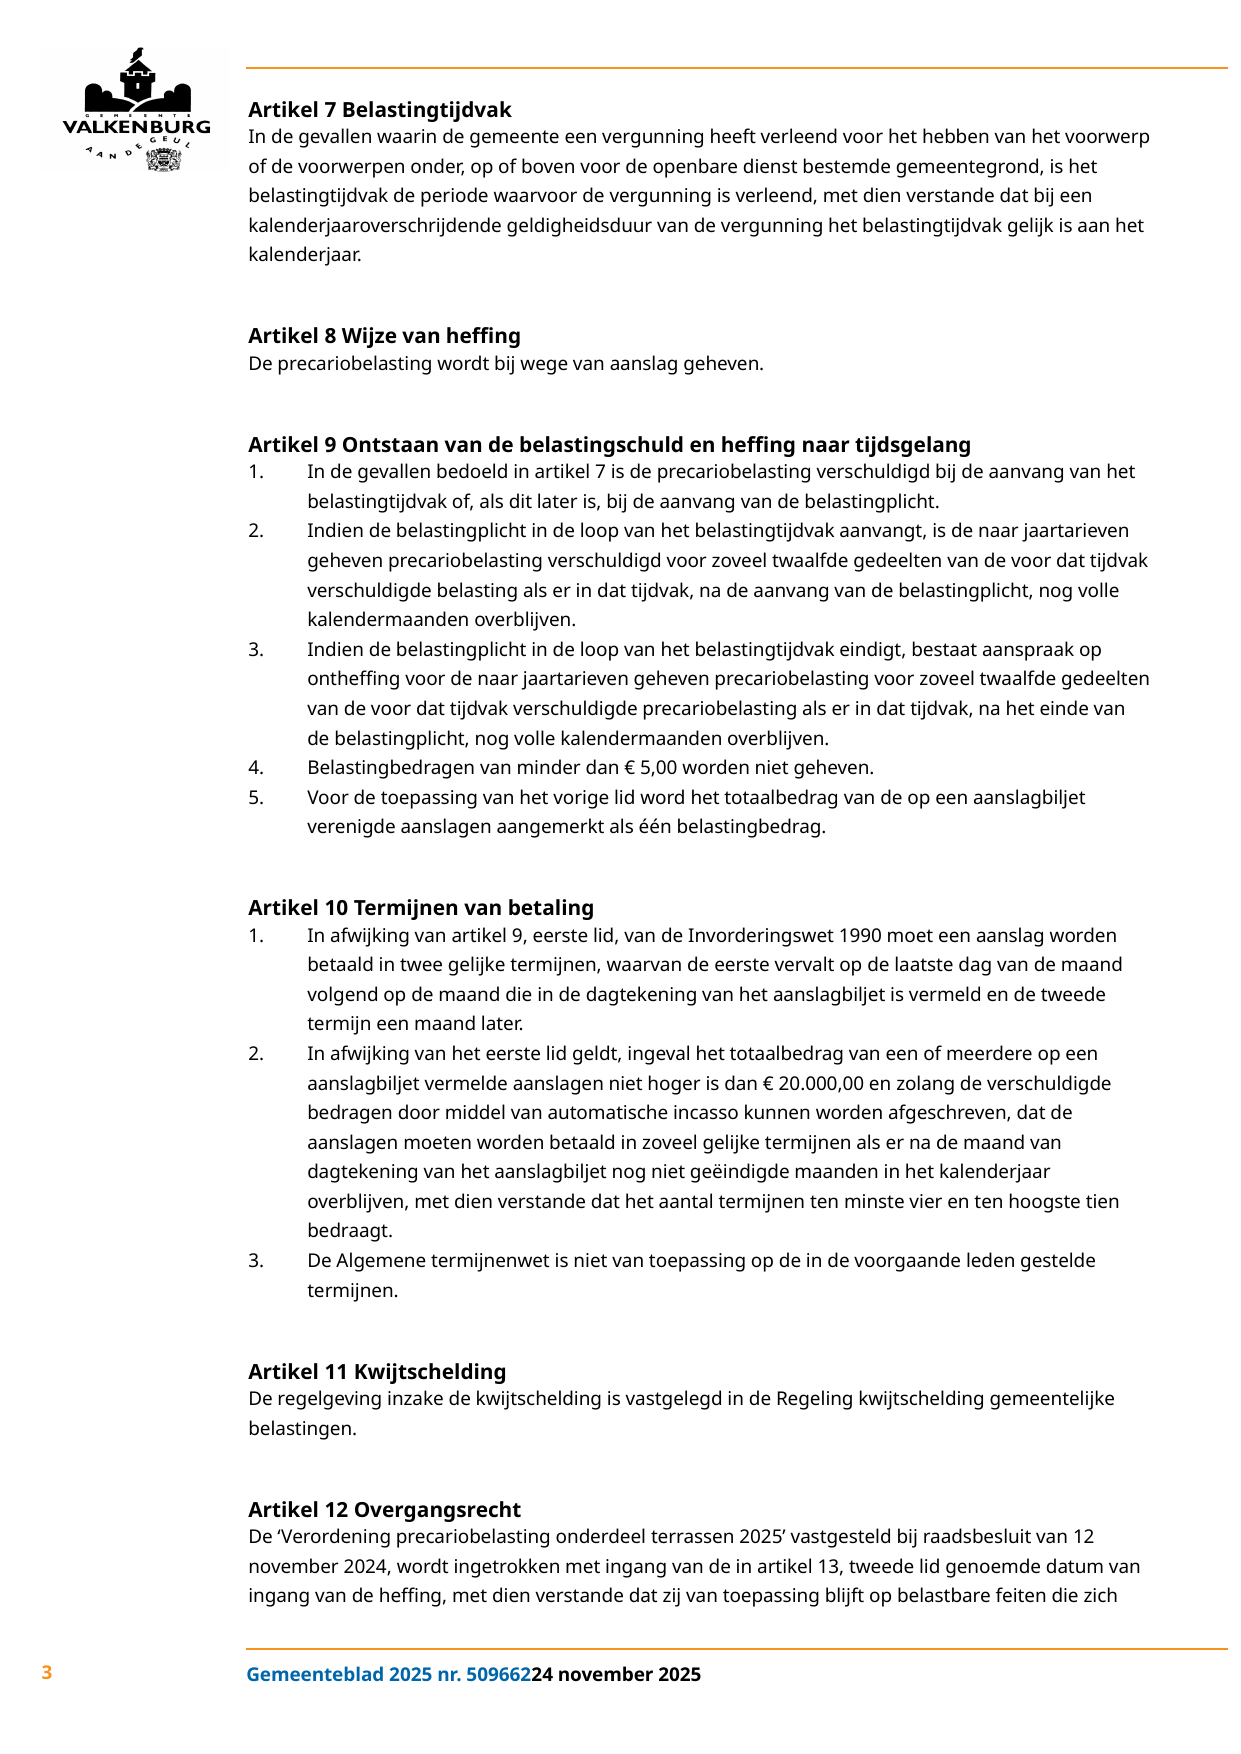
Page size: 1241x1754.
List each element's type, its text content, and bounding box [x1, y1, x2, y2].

text Artikel 8 Wijze van heffing [248, 322, 1152, 350]
text Artikel 11 Kwijtschelding [248, 1357, 1152, 1385]
list Indien de belastingplicht in de loop van het belastingtijdvak aanvangt, is de naar jaartarieven geheven precariobelasting verschuldigd voor zoveel twaalfde gedeelten van de voor dat tijdvak verschuldigde belasting als er in dat tijdvak, na de aanvang van de belastingplicht, nog volle kalendermaanden overblijven. [248, 518, 1152, 632]
list Indien de belastingplicht in de loop van het belastingtijdvak eindigt, bestaat aanspraak op ontheffing voor de naar jaartarieven geheven precariobelasting voor zoveel twaalfde gedeelten van de voor dat tijdvak verschuldigde precariobelasting als er in dat tijdvak, na het einde van de belastingplicht, nog volle kalendermaanden overblijven. [248, 636, 1152, 750]
list De Algemene termijnenwet is niet van toepassing op de in de voorgaande leden gestelde termijnen. [248, 1247, 1152, 1303]
list Belastingbedragen van minder dan € 5,00 worden niet geheven. [248, 754, 1152, 780]
text In de gevallen waarin de gemeente een vergunning heeft verleend voor het hebben van het voorwerp of de voorwerpen onder, op of boven voor de openbare dienst bestemde gemeentegrond, is het belastingtijdvak de periode waarvoor de vergunning is verleend, met dien verstande dat bij een kalenderjaaroverschrijdende geldigheidsduur van de vergunning het belastingtijdvak gelijk is aan het kalenderjaar. [248, 123, 1152, 267]
text Artikel 12 Overgangsrecht [248, 1495, 1152, 1523]
list In afwijking van artikel 9, eerste lid, van de Invorderingswet 1990 moet een aanslag worden betaald in twee gelijke termijnen, waarvan de eerste vervalt op de laatste dag van de maand volgend op de maand die in de dagtekening van het aanslagbiljet is vermeld en de tweede termijn een maand later. [248, 922, 1152, 1036]
text Artikel 9 Ontstaan van de belastingschuld en heffing naar tijdsgelang [248, 430, 1152, 458]
list In de gevallen bedoeld in artikel 7 is de precariobelasting verschuldigd bij de aanvang van het belastingtijdvak of, als dit later is, bij de aanvang van de belastingplicht. [248, 458, 1152, 514]
picture [41, 47, 231, 172]
list Voor de toepassing van het vorige lid word het totaalbedrag van de op een aanslagbiljet verenigde aanslagen aangemerkt als één belastingbedrag. [248, 784, 1152, 839]
text Artikel 7 Belastingtijdvak [248, 95, 1152, 123]
list In afwijking van het eerste lid geldt, ingeval het totaalbedrag van een of meerdere op een aanslagbiljet vermelde aanslagen niet hoger is dan € 20.000,00 en zolang de verschuldigde bedragen door middel van automatische incasso kunnen worden afgeschreven, dat de aanslagen moeten worden betaald in zoveel gelijke termijnen als er na de maand van dagtekening van het aanslagbiljet nog niet geëindigde maanden in het kalenderjaar overblijven, met dien verstande dat het aantal termijnen ten minste vier en ten hoogste tien bedraagt. [248, 1040, 1152, 1243]
text De ‘Verordening precariobelasting onderdeel terrassen 2025’ vastgesteld bij raadsbesluit van 12 november 2024, wordt ingetrokken met ingang van de in artikel 13, tweede lid genoemde datum van ingang van de heffing, met dien verstande dat zij van toepassing blijft op belastbare feiten die zich [248, 1523, 1152, 1608]
text De regelgeving inzake de kwijtschelding is vastgelegd in de Regeling kwijtschelding gemeentelijke belastingen. [248, 1385, 1152, 1441]
text De precariobelasting wordt bij wege van aanslag geheven. [248, 350, 1152, 376]
text Artikel 10 Termijnen van betaling [248, 893, 1152, 922]
